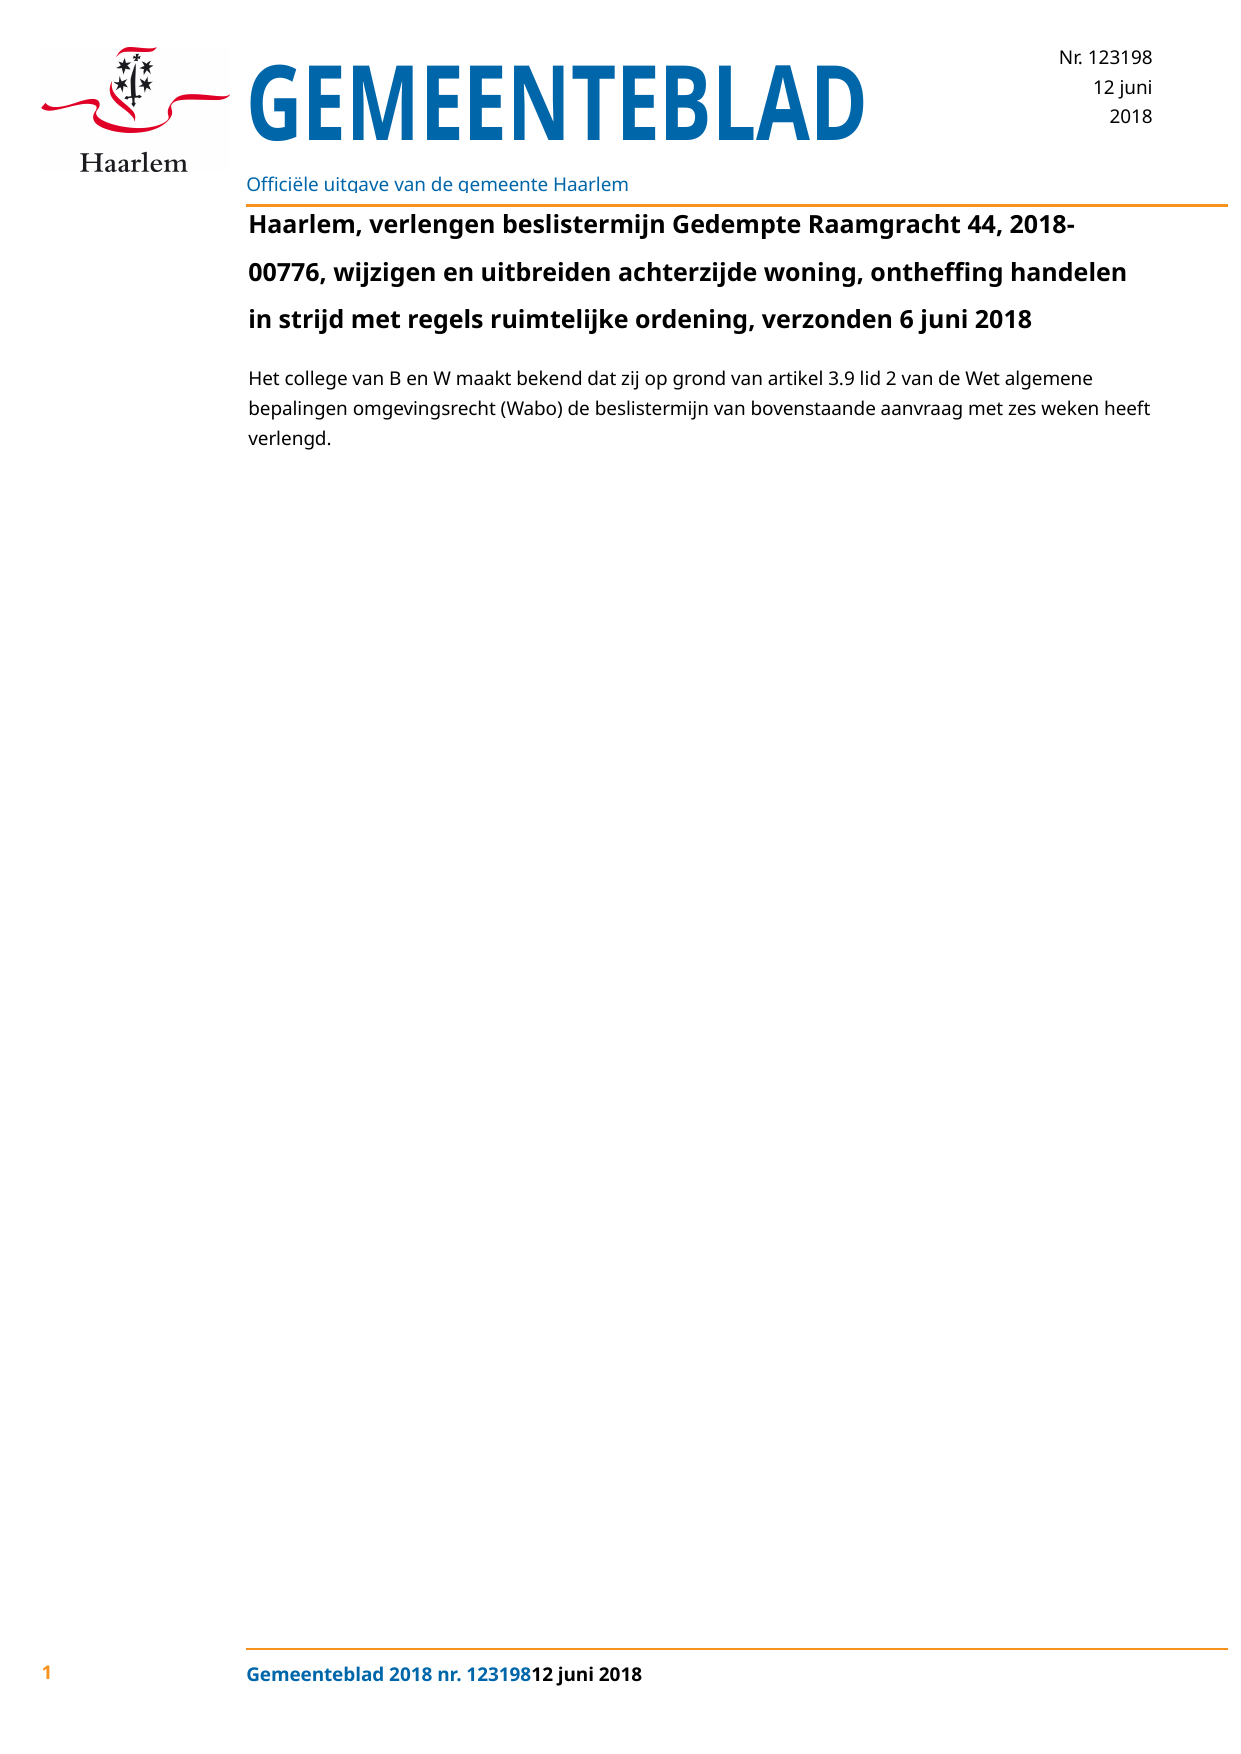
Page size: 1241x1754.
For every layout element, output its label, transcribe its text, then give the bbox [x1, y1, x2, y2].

picture [41, 47, 231, 172]
text Haarlem, verlengen beslistermijn Gedempte Raamgracht 44, 2018-00776, wijzigen en uitbreiden achterzijde woning, ontheffing handelen in strijd met regels ruimtelijke ordening, verzonden 6 juni 2018 [248, 207, 1152, 336]
text Het college van B en W maakt bekend dat zij op grond van artikel 3.9 lid 2 van de Wet algemene bepalingen omgevingsrecht (Wabo) de beslistermijn van bovenstaande aanvraag met zes weken heeft verlengd. [248, 366, 1152, 450]
